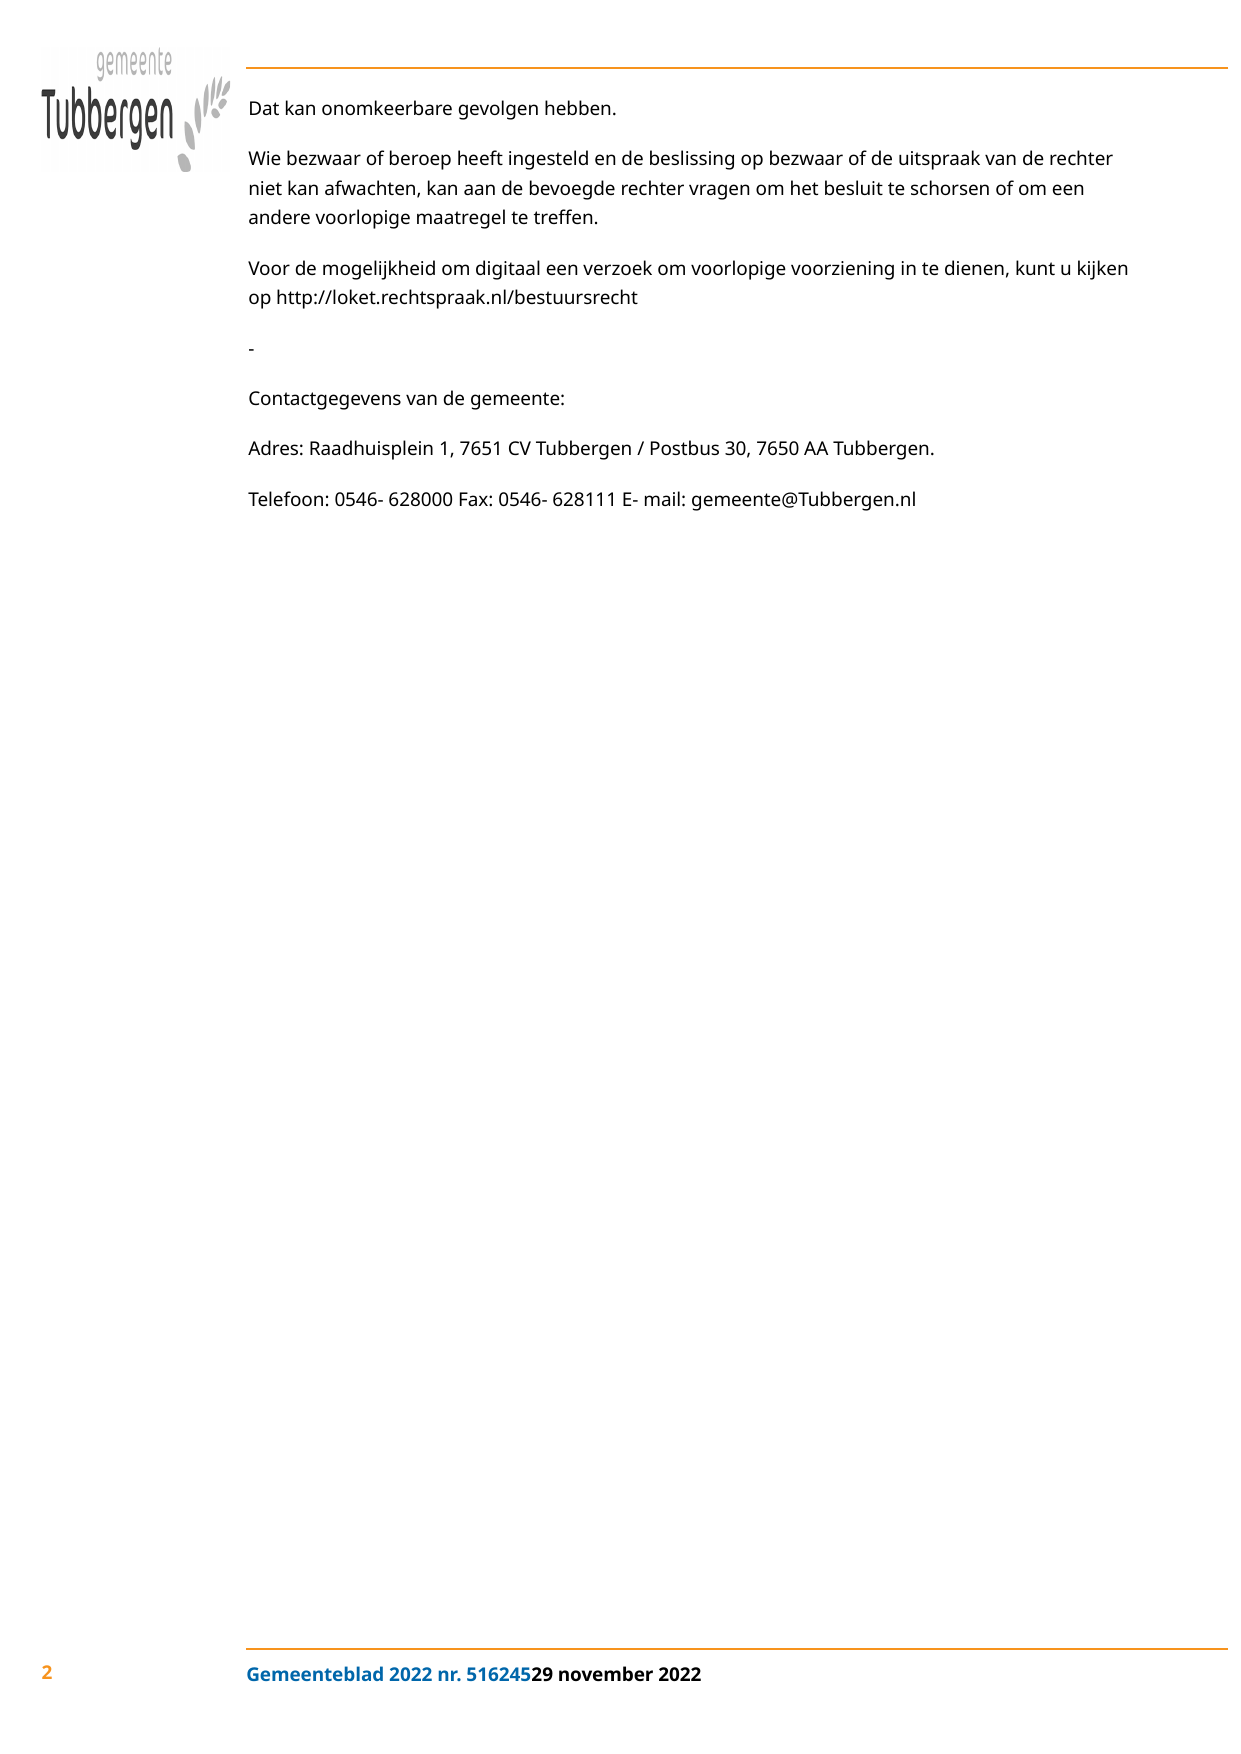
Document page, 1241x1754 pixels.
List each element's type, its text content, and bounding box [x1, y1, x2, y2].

text Wie bezwaar of beroep heeft ingesteld en de beslissing op bezwaar of de uitspraak van de rechter niet kan afwachten, kan aan de bevoegde rechter vragen om het besluit te schorsen of om een andere voorlopige maatregel te treffen. [248, 145, 1152, 230]
text Dat kan onomkeerbare gevolgen hebben. [248, 95, 1152, 121]
text Adres: Raadhuisplein 1, 7651 CV Tubbergen / Postbus 30, 7650 AA Tubbergen. [248, 436, 1152, 461]
text - [248, 335, 1152, 361]
text Contactgegevens van de gemeente: [248, 385, 1152, 411]
text Telefoon: 0546- 628000 Fax: 0546- 628111 E- mail: gemeente@Tubbergen.nl [248, 486, 1152, 512]
text Voor de mogelijkheid om digitaal een verzoek om voorlopige voorziening in te dienen, kunt u kijken op http://loket.rechtspraak.nl/bestuursrecht [248, 255, 1152, 310]
picture [41, 47, 231, 172]
